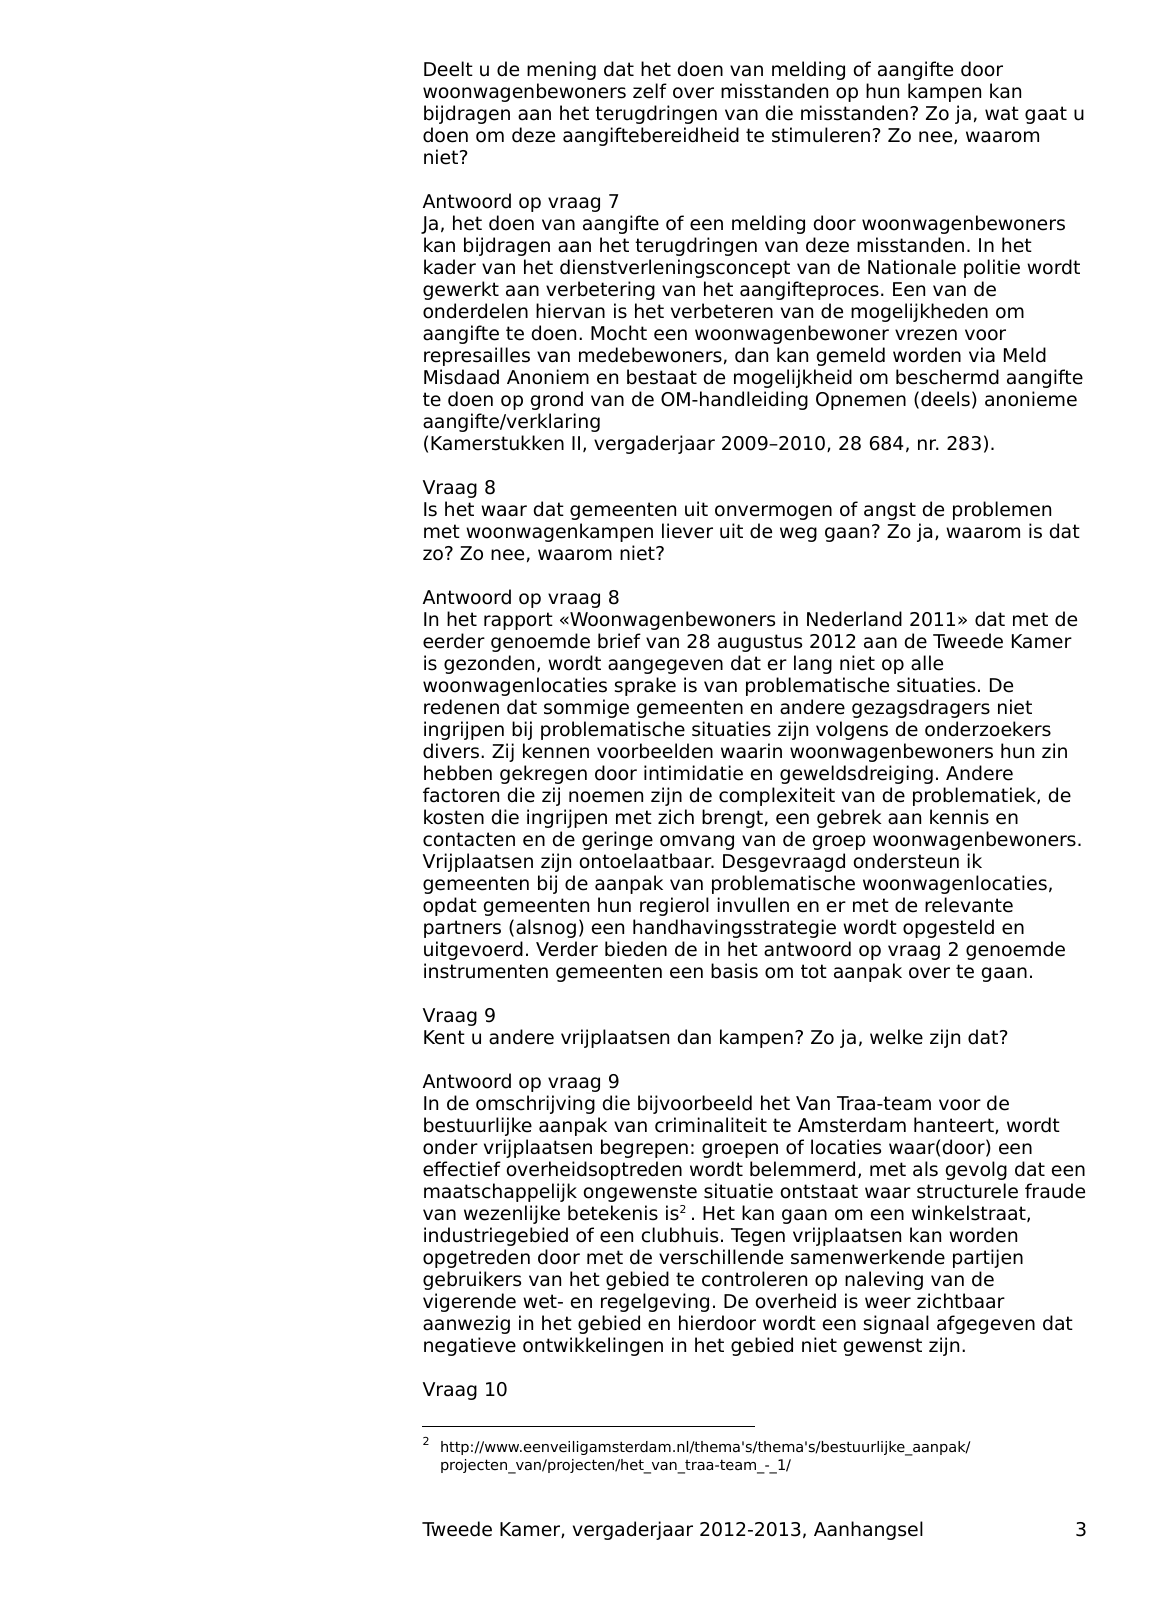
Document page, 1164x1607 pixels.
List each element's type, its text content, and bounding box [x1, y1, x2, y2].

text Is het waar dat gemeenten uit onvermogen of angst de problemen met woonwagenkampen liever uit de weg gaan? Zo ja, waarom is dat zo? Zo nee, waarom niet? [422, 499, 1087, 565]
text Vraag 8 [422, 477, 1087, 499]
text Antwoord op vraag 8 [422, 587, 1087, 609]
text Deelt u de mening dat het doen van melding of aangifte door woonwagenbewoners zelf over misstanden op hun kampen kan bijdragen aan het terugdringen van die misstanden? Zo ja, wat gaat u doen om deze aangiftebereidheid te stimuleren? Zo nee, waarom niet? [422, 59, 1087, 169]
text Ja, het doen van aangifte of een melding door woonwagenbewoners kan bijdragen aan het terugdringen van deze misstanden. In het kader van het dienstverleningsconcept van de Nationale politie wordt gewerkt aan verbetering van het aangifteproces. Een van de onderdelen hiervan is het verbeteren van de mogelijkheden om aangifte te doen. Mocht een woonwagenbewoner vrezen voor represailles van medebewoners, dan kan gemeld worden via Meld Misdaad Anoniem en bestaat de mogelijkheid om beschermd aangifte te doen op grond van de OM-handleiding Opnemen (deels) anonieme aangifte/verklaring [422, 213, 1087, 433]
text Vraag 10 [422, 1379, 1087, 1401]
text In het rapport «Woonwagenbewoners in Nederland 2011» dat met de eerder genoemde brief van 28 augustus 2012 aan de Tweede Kamer is gezonden, wordt aangegeven dat er lang niet op alle woonwagenlocaties sprake is van problematische situaties. De redenen dat sommige gemeenten en andere gezagsdragers niet ingrijpen bij problematische situaties zijn volgens de onderzoekers divers. Zij kennen voorbeelden waarin woonwagenbewoners hun zin hebben gekregen door intimidatie en geweldsdreiging. Andere factoren die zij noemen zijn de complexiteit van de problematiek, de kosten die ingrijpen met zich brengt, een gebrek aan kennis en contacten en de geringe omvang van de groep woonwagenbewoners. [422, 609, 1087, 851]
text (Kamerstukken II, vergaderjaar 2009–2010, 28 684, nr. 283). [422, 433, 1087, 455]
text http://www.eenveiligamsterdam.nl/thema's/thema's/bestuurlijke_aanpak/projecten_van/projecten/het_van_traa-team_-_1/ [422, 1435, 1087, 1474]
text In de omschrijving die bijvoorbeeld het Van Traa-team voor de bestuurlijke aanpak van criminaliteit te Amsterdam hanteert, wordt onder vrijplaatsen begrepen: groepen of locaties waar(door) een effectief overheidsoptreden wordt belemmerd, met als gevolg dat een maatschappelijk ongewenste situatie ontstaat waar structurele fraude van wezenlijke betekenis is. Het kan gaan om een winkelstraat, industriegebied of een clubhuis. Tegen vrijplaatsen kan worden opgetreden door met de verschillende samenwerkende partijen gebruikers van het gebied te controleren op naleving van de vigerende wet- en regelgeving. De overheid is weer zichtbaar aanwezig in het gebied en hierdoor wordt een signaal afgegeven dat negatieve ontwikkelingen in het gebied niet gewenst zijn. [422, 1093, 1087, 1357]
text Antwoord op vraag 9 [422, 1071, 1087, 1093]
text Kent u andere vrijplaatsen dan kampen? Zo ja, welke zijn dat? [422, 1027, 1087, 1049]
text Vrijplaatsen zijn ontoelaatbaar. Desgevraagd ondersteun ik gemeenten bij de aanpak van problematische woonwagenlocaties, opdat gemeenten hun regierol invullen en er met de relevante partners (alsnog) een handhavingsstrategie wordt opgesteld en uitgevoerd. Verder bieden de in het antwoord op vraag 2 genoemde instrumenten gemeenten een basis om tot aanpak over te gaan. [422, 851, 1087, 983]
text Vraag 9 [422, 1005, 1087, 1027]
text Antwoord op vraag 7 [422, 191, 1087, 213]
